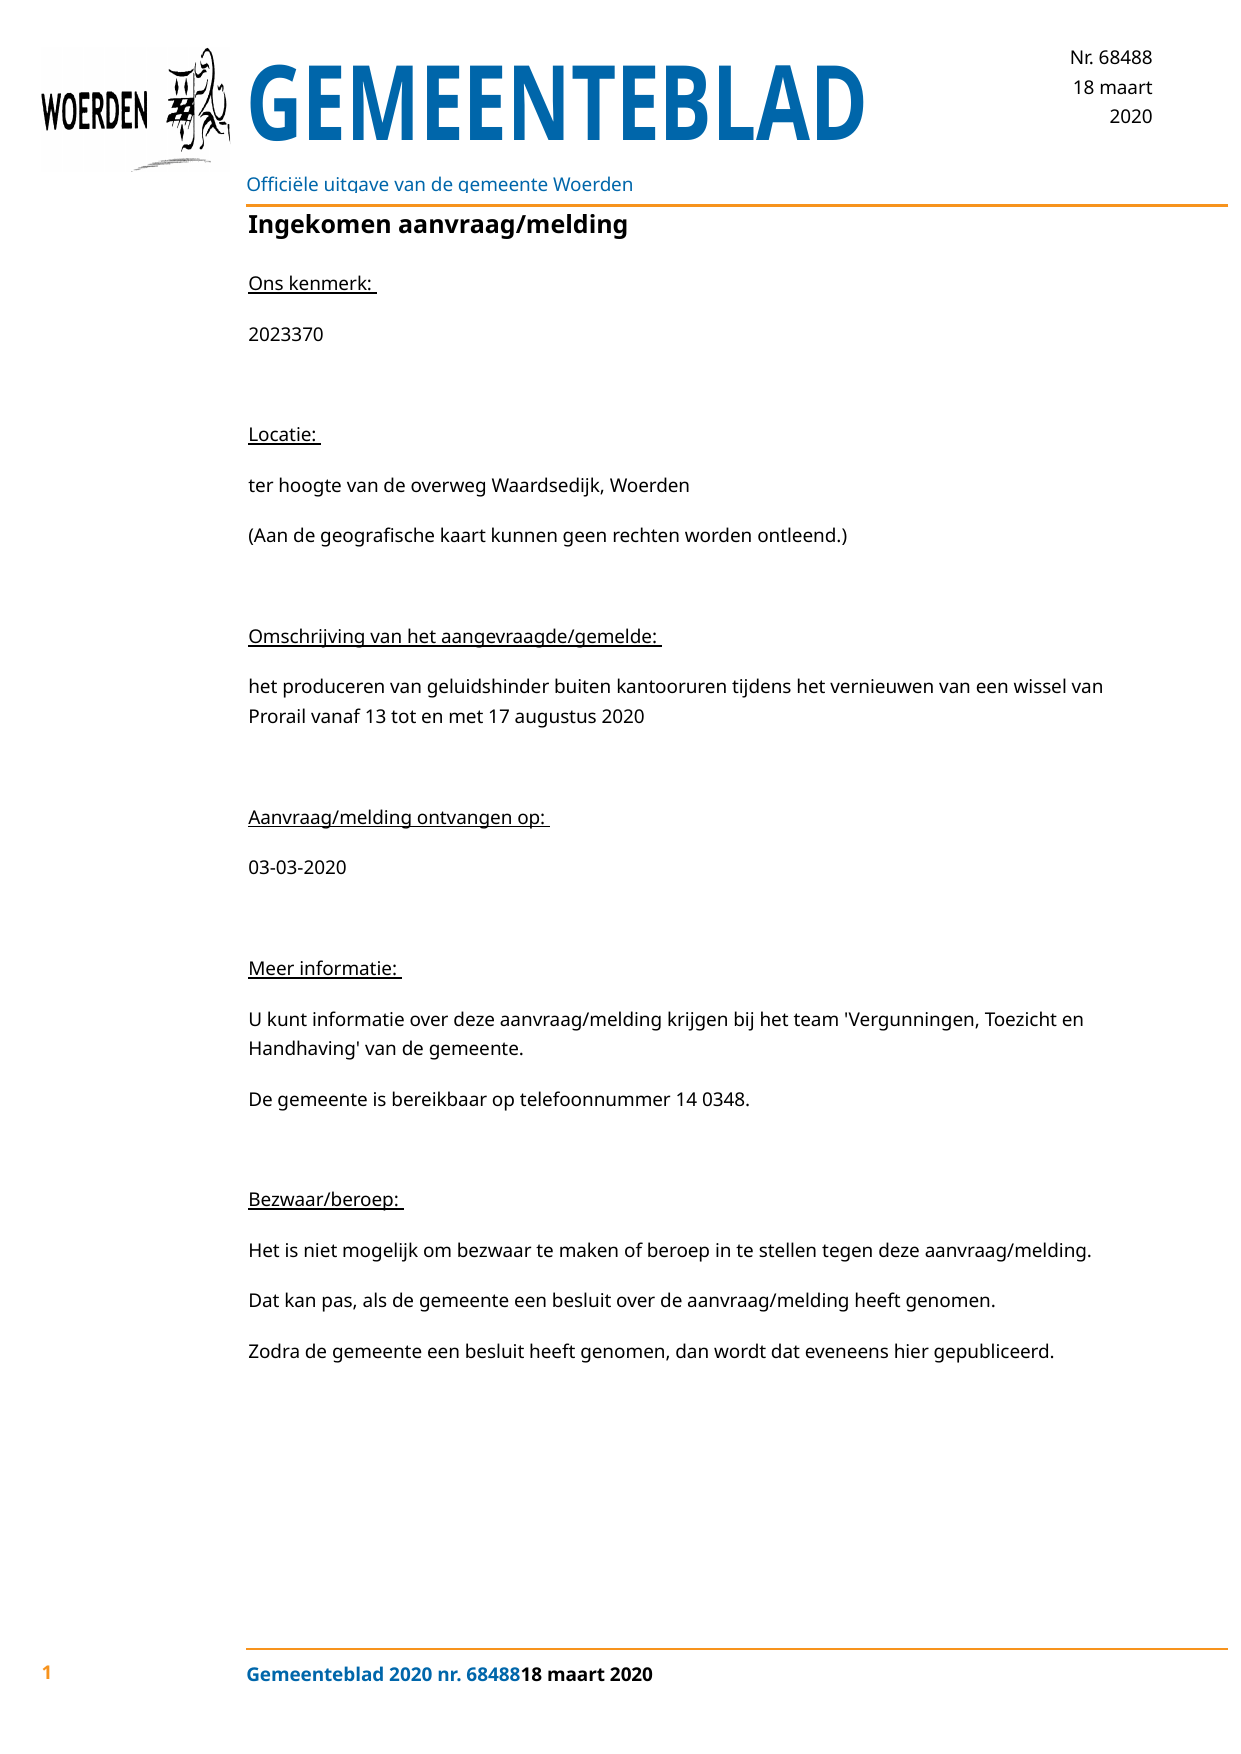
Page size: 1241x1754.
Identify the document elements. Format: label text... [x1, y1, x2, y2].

text Meer informatie: [248, 955, 1152, 981]
text Zodra de gemeente een besluit heeft genomen, dan wordt dat eveneens hier gepubliceerd. [248, 1338, 1152, 1363]
text Bezwaar/beroep: [248, 1187, 1152, 1212]
text U kunt informatie over deze aanvraag/melding krijgen bij het team 'Vergunningen, Toezicht en Handhaving' van de gemeente. [248, 1006, 1152, 1061]
text De gemeente is bereikbaar op telefoonnummer 14 0348. [248, 1086, 1152, 1111]
text het produceren van geluidshinder buiten kantooruren tijdens het vernieuwen van een wissel van Prorail vanaf 13 tot en met 17 augustus 2020 [248, 674, 1152, 729]
text ter hoogte van de overweg Waardsedijk, Woerden [248, 472, 1152, 498]
text Het is niet mogelijk om bezwaar te maken of beroep in te stellen tegen deze aanvraag/melding. [248, 1237, 1152, 1263]
text Ingekomen aanvraag/melding [248, 207, 1152, 241]
text 03-03-2020 [248, 854, 1152, 880]
text (Aan de geografische kaart kunnen geen rechten worden ontleend.) [248, 522, 1152, 548]
picture [41, 47, 231, 172]
text Locatie: [248, 422, 1152, 447]
text Ons kenmerk: [248, 270, 1152, 296]
text Dat kan pas, als de gemeente een besluit over de aanvraag/melding heeft genomen. [248, 1287, 1152, 1313]
text 2023370 [248, 321, 1152, 346]
text Aanvraag/melding ontvangen op: [248, 804, 1152, 830]
text Omschrijving van het aangevraagde/gemelde: [248, 623, 1152, 649]
